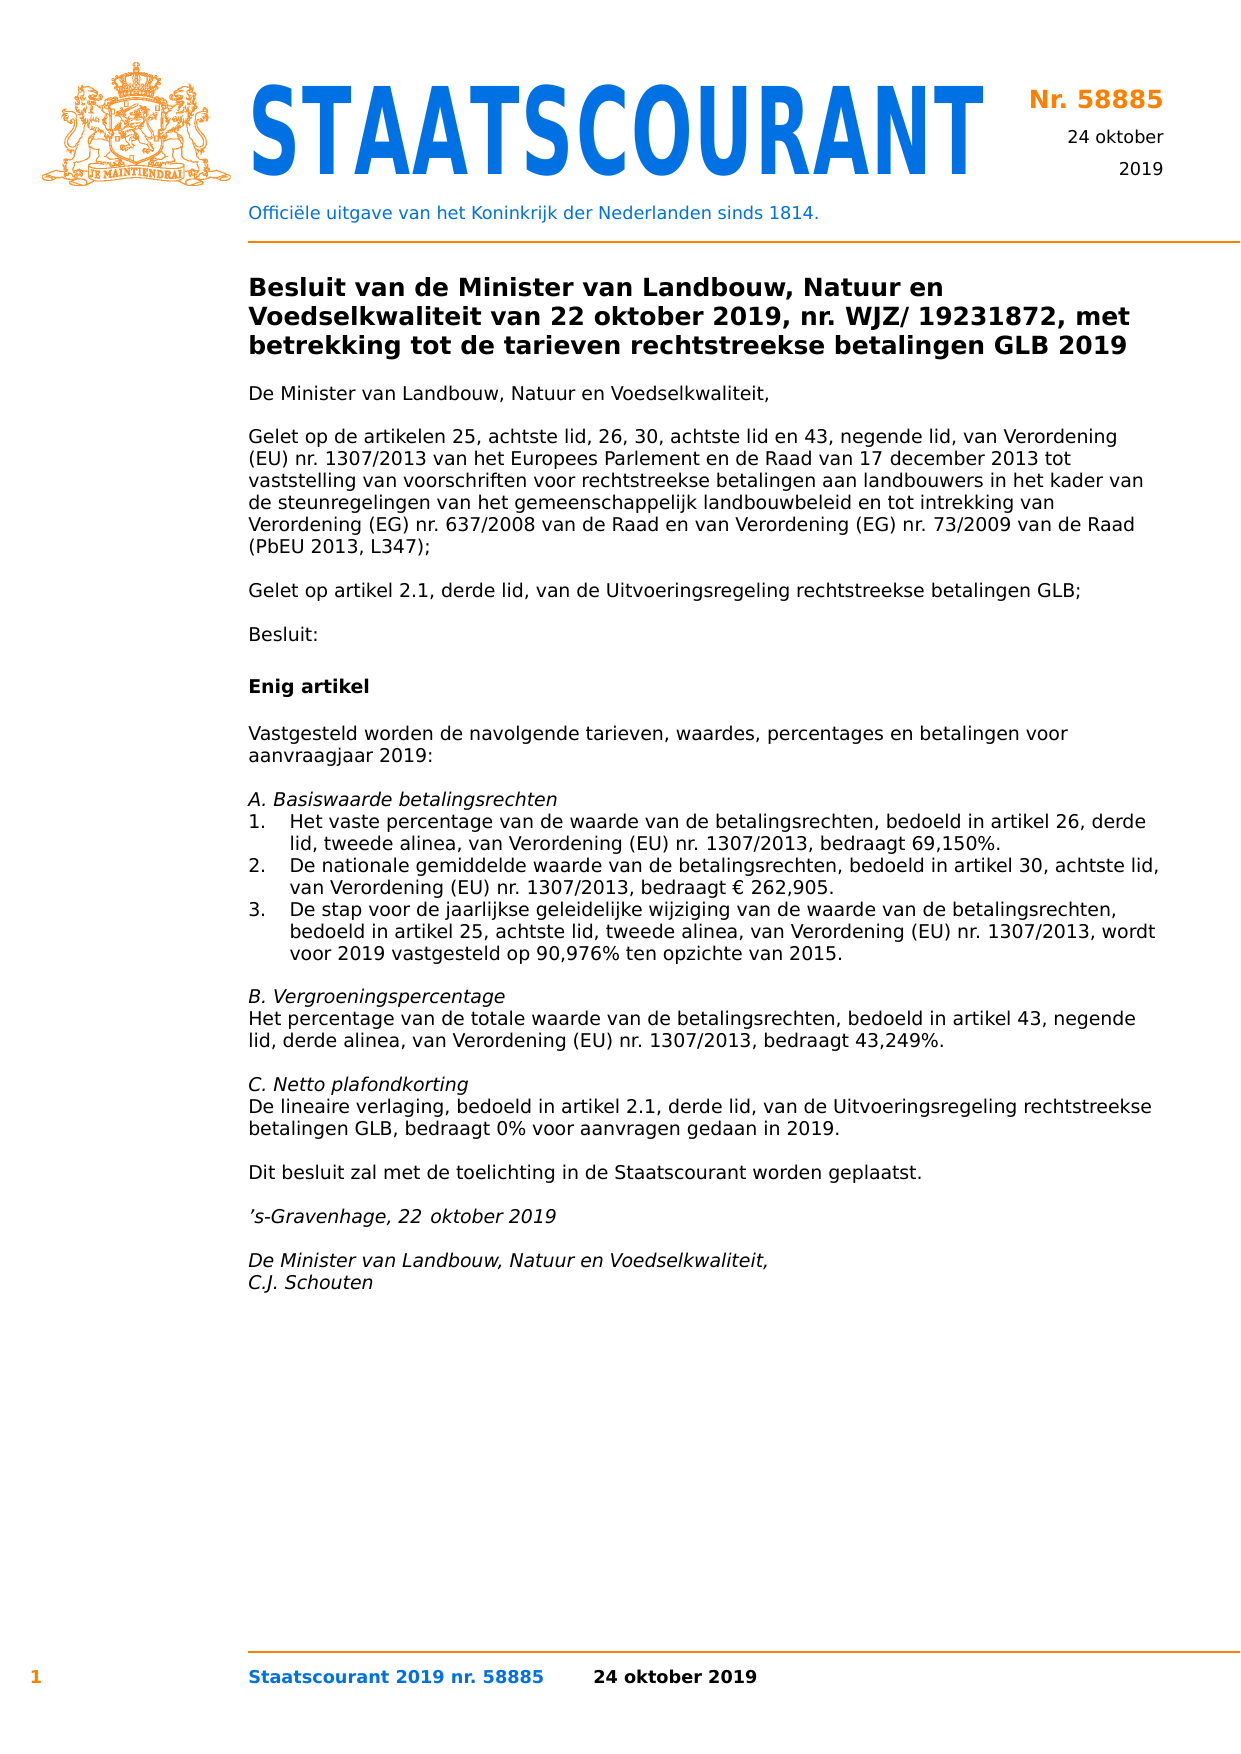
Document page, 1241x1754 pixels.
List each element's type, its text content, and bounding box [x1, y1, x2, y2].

text ’s-Gravenhage, 22 oktober 2019 [248, 1206, 1163, 1228]
table_cell 2019 [998, 153, 1240, 203]
text De lineaire verlaging, bedoeld in artikel 2.1, derde lid, van de Uitvoeringsregeling rechtstreekse betalingen GLB, bedraagt 0% voor aanvragen gedaan in 2019. [248, 1096, 1163, 1140]
text Gelet op artikel 2.1, derde lid, van de Uitvoeringsregeling rechtstreekse betalingen GLB; [248, 580, 1163, 602]
text Het percentage van de totale waarde van de betalingsrechten, bedoeld in artikel 43, negende lid, derde alinea, van Verordening (EU) nr. 1307/2013, bedraagt 43,249%. [248, 1008, 1163, 1052]
table_header Nr. 58885 [998, 62, 1240, 121]
subtitle Enig artikel [248, 676, 1163, 698]
subtitle Besluit van de Minister van Landbouw, Natuur en Voedselkwaliteit van 22 oktober 2019, nr. WJZ/ 19231872, met betrekking tot de tarieven rechtstreekse betalingen GLB 2019 [248, 273, 1163, 361]
text 3. De stap voor de jaarlijkse geleidelijke wijziging van de waarde van de betalingsrechten, bedoeld in artikel 25, achtste lid, tweede alinea, van Verordening (EU) nr. 1307/2013, wordt voor 2019 vastgesteld op 90,976% ten opzichte van 2015. [248, 898, 1163, 964]
table_cell Officiële uitgave van het Koninkrijk der Nederlanden sinds 1814. [248, 203, 1240, 241]
text 2. De nationale gemiddelde waarde van de betalingsrechten, bedoeld in artikel 30, achtste lid, van Verordening (EU) nr. 1307/2013, bedraagt € 262,905. [248, 854, 1163, 898]
subtitle C. Netto plafondkorting [248, 1074, 1163, 1096]
picture [41, 62, 231, 186]
text Gelet op de artikelen 25, achtste lid, 26, 30, achtste lid en 43, negende lid, van Verordening (EU) nr. 1307/2013 van het Europees Parlement en de Raad van 17 december 2013 tot vaststelling van voorschriften voor rechtstreekse betalingen aan landbouwers in het kader van de steunregelingen van het gemeenschappelijk landbouwbeleid en tot intrekking van Verordening (EG) nr. 637/2008 van de Raad en van Verordening (EG) nr. 73/2009 van de Raad (PbEU 2013, L347); [248, 426, 1163, 558]
text Vastgesteld worden de navolgende tarieven, waardes, percentages en betalingen voor aanvraagjaar 2019: [248, 723, 1163, 767]
subtitle A. Basiswaarde betalingsrechten [248, 789, 1163, 811]
text Dit besluit zal met de toelichting in de Staatscourant worden geplaatst. [248, 1162, 1163, 1184]
text De Minister van Landbouw, Natuur en Voedselkwaliteit, C.J. Schouten [248, 1250, 1163, 1294]
table_header [25, 62, 248, 241]
table_header STAATSCOURANT [248, 62, 998, 203]
table_cell 24 oktober [998, 121, 1240, 153]
subtitle B. Vergroeningspercentage [248, 986, 1163, 1008]
text 1. Het vaste percentage van de waarde van de betalingsrechten, bedoeld in artikel 26, derde lid, tweede alinea, van Verordening (EU) nr. 1307/2013, bedraagt 69,150%. [248, 811, 1163, 854]
text Besluit: [248, 624, 1163, 646]
text De Minister van Landbouw, Natuur en Voedselkwaliteit, [248, 382, 1163, 404]
